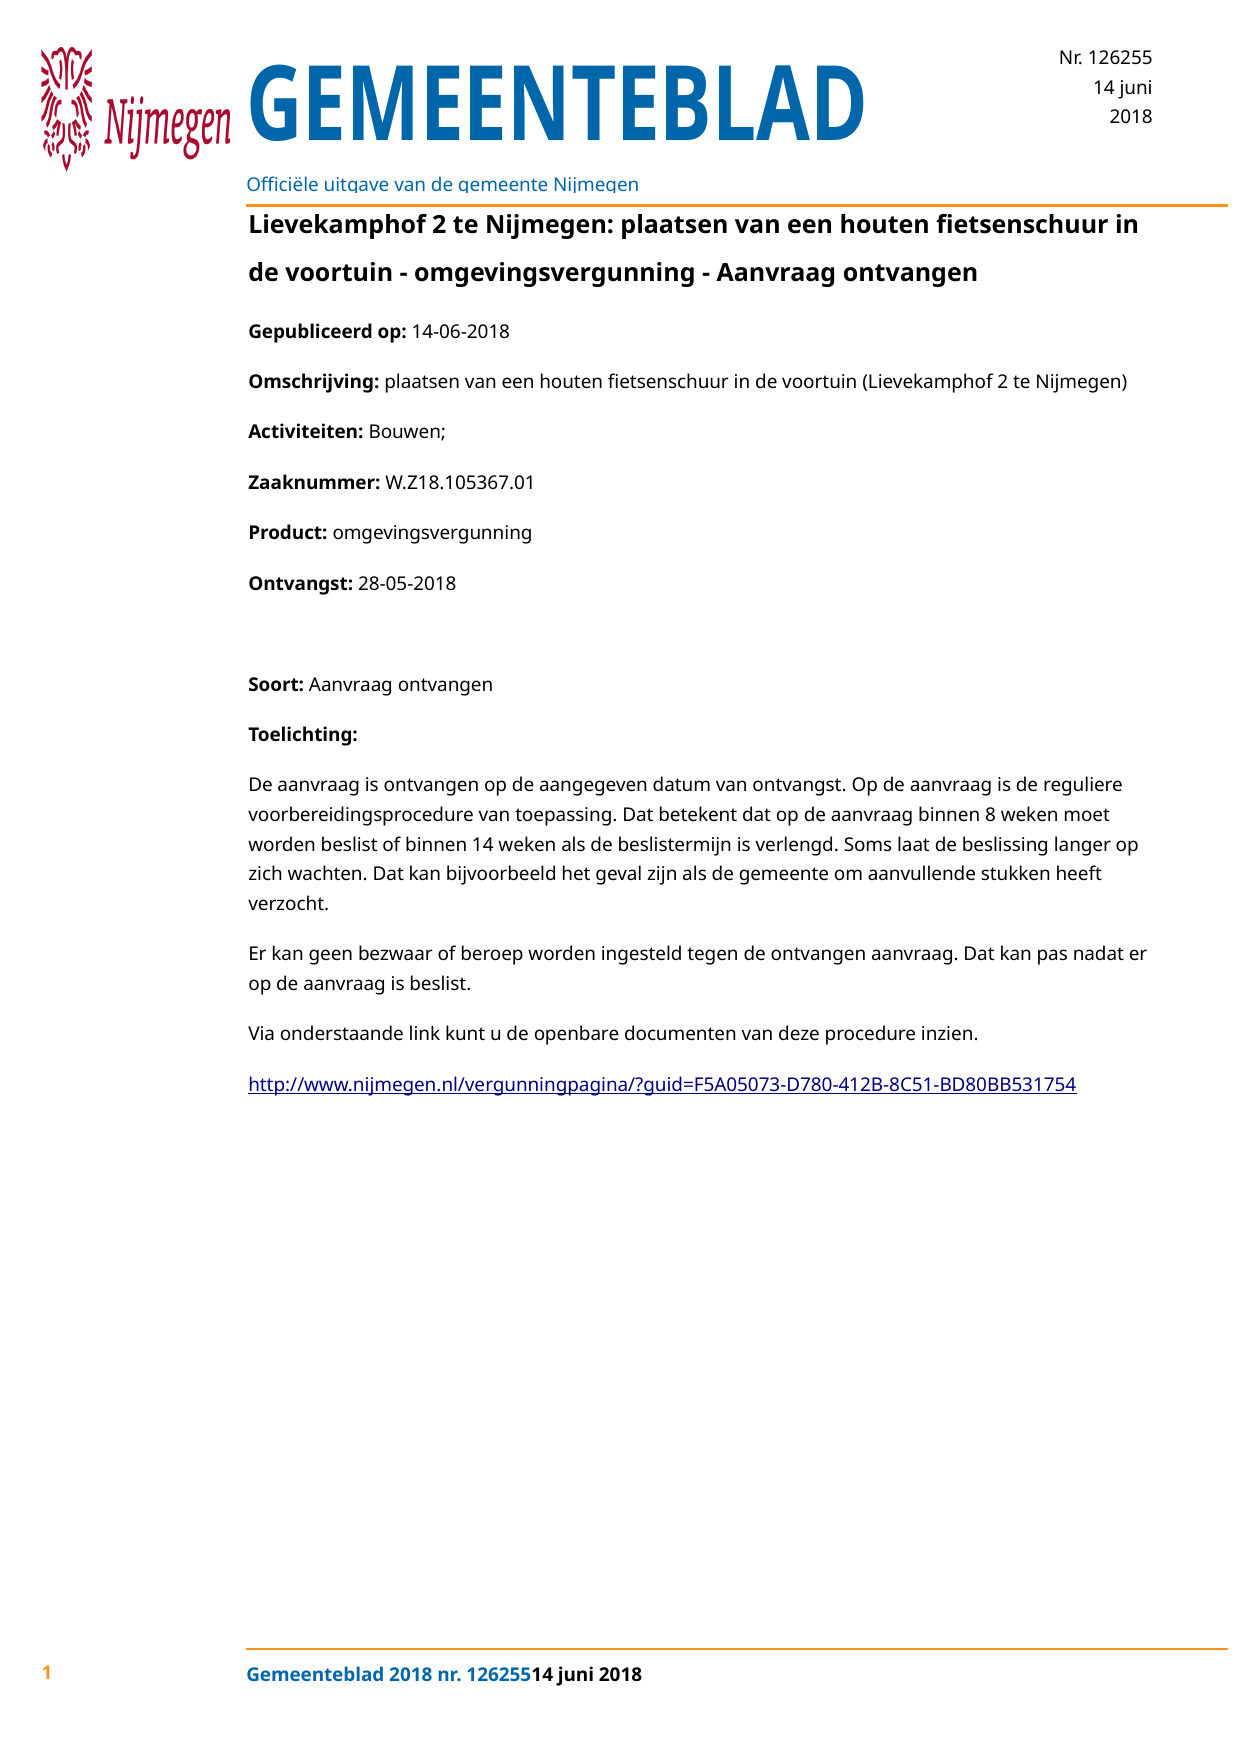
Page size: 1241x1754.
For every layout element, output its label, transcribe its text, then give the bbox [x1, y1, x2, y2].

text Activiteiten: Bouwen; [248, 419, 1152, 444]
text http://www.nijmegen.nl/vergunningpagina/?guid=F5A05073-D780-412B-8C51-BD80BB531754 [248, 1071, 1152, 1097]
text De aanvraag is ontvangen op de aangegeven datum van ontvangst. Op de aanvraag is de reguliere voorbereidingsprocedure van toepassing. Dat betekent dat op de aanvraag binnen 8 weken moet worden beslist of binnen 14 weken als de beslistermijn is verlengd. Soms laat de beslissing langer op zich wachten. Dat kan bijvoorbeeld het geval zijn als de gemeente om aanvullende stukken heeft verzocht. [248, 772, 1152, 916]
text Toelichting: [248, 721, 1152, 747]
text Ontvangst: 28-05-2018 [248, 570, 1152, 596]
text Lievekamphof 2 te Nijmegen: plaatsen van een houten fietsenschuur in de voortuin - omgevingsvergunning - Aanvraag ontvangen [248, 207, 1152, 288]
text Er kan geen bezwaar of beroep worden ingesteld tegen de ontvangen aanvraag. Dat kan pas nadat er op de aanvraag is beslist. [248, 940, 1152, 996]
picture [41, 47, 231, 172]
text Soort: Aanvraag ontvangen [248, 671, 1152, 697]
text Via onderstaande link kunt u de openbare documenten van deze procedure inzien. [248, 1020, 1152, 1046]
text Gepubliceerd op: 14-06-2018 [248, 318, 1152, 344]
text Product: omgevingsvergunning [248, 519, 1152, 545]
text Zaaknummer: W.Z18.105367.01 [248, 469, 1152, 495]
text Omschrijving: plaatsen van een houten fietsenschuur in de voortuin (Lievekamphof 2 te Nijmegen) [248, 368, 1152, 394]
